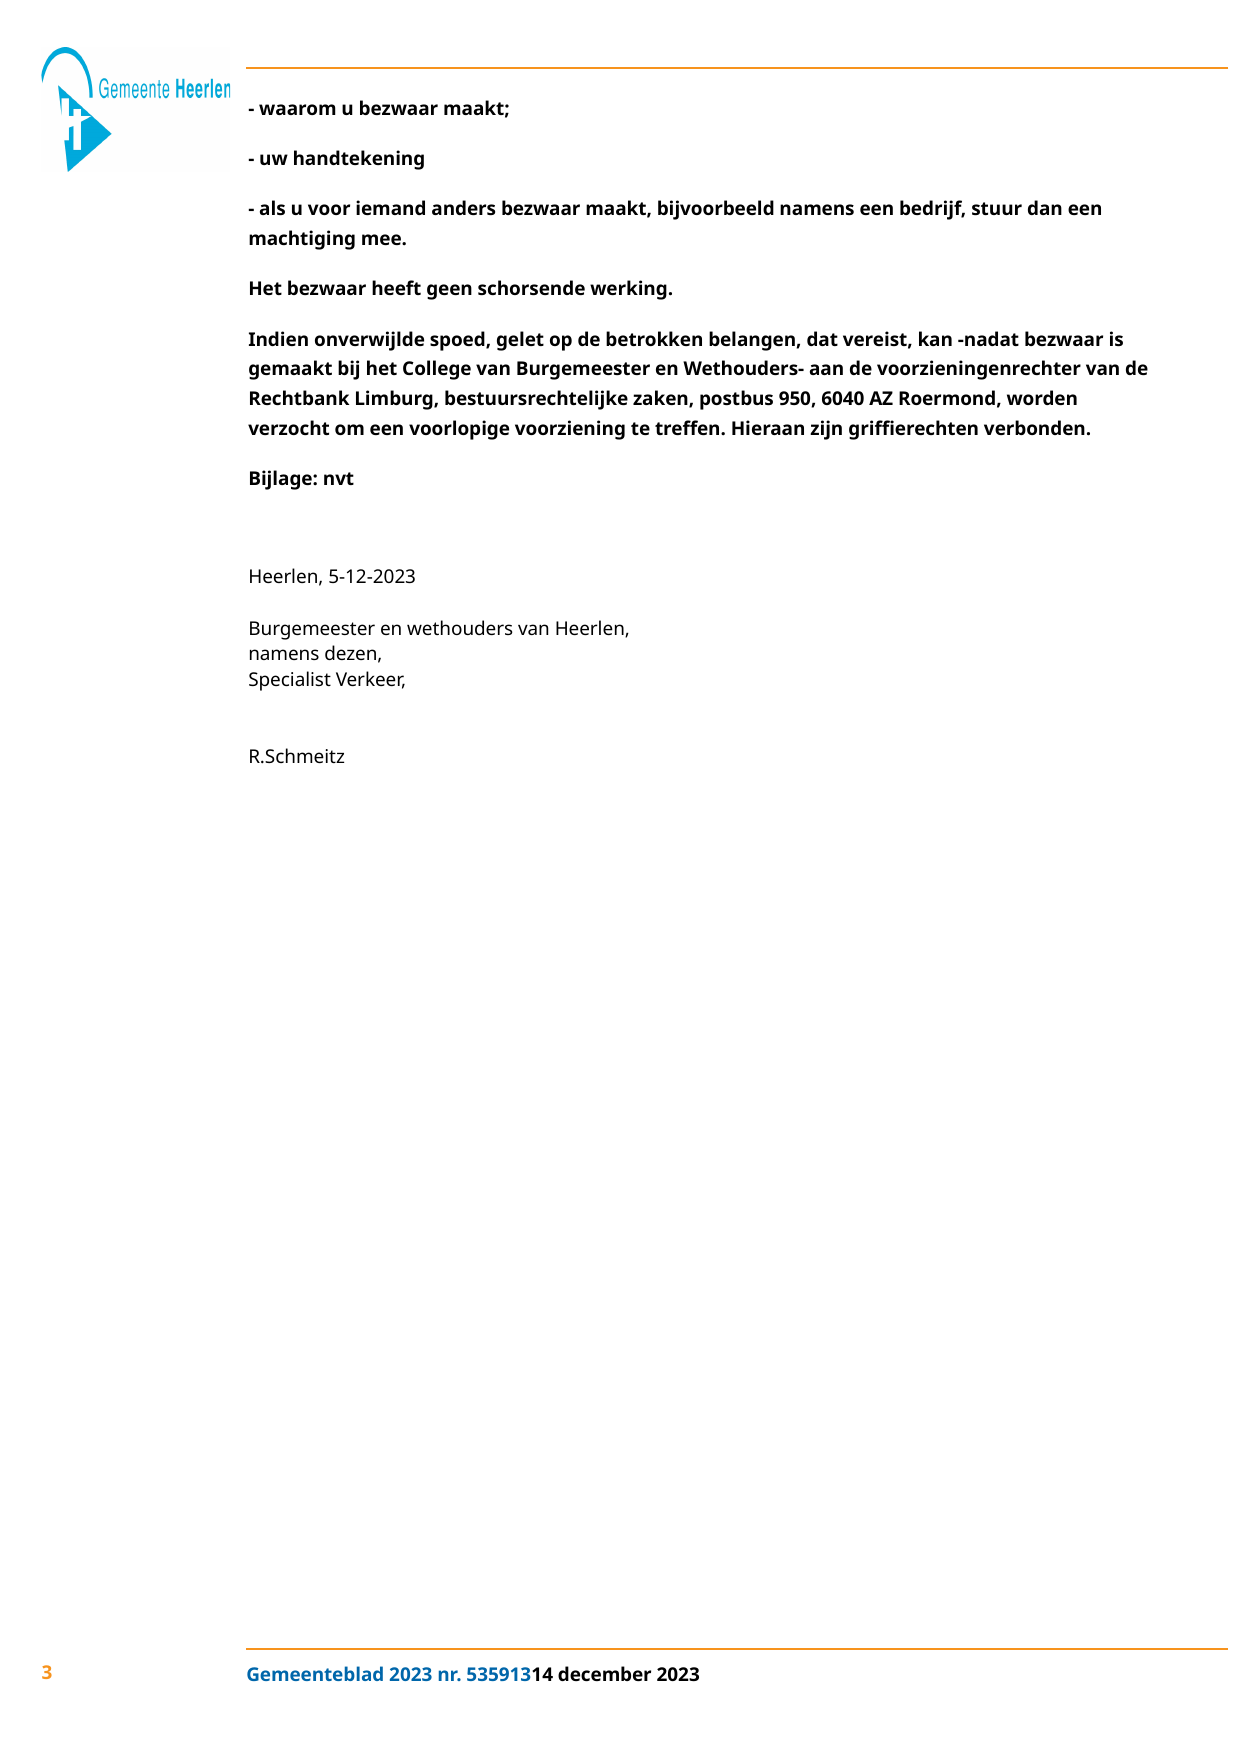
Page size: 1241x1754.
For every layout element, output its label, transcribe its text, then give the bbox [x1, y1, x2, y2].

picture [41, 47, 231, 172]
text - uw handtekening [248, 145, 1152, 171]
text R.Schmeitz [248, 743, 1152, 769]
text Burgemeester en wethouders van Heerlen, [248, 615, 1152, 641]
text - als u voor iemand anders bezwaar maakt, bijvoorbeeld namens een bedrijf, stuur dan een machtiging mee. [248, 196, 1152, 251]
text Specialist Verkeer, [248, 666, 1152, 692]
text Heerlen, 5-12-2023 [248, 563, 1152, 589]
text Bijlage: nvt [248, 465, 1152, 491]
text - waarom u bezwaar maakt; [248, 95, 1152, 121]
picture [41, 47, 59, 70]
text namens dezen, [248, 641, 1152, 666]
text Het bezwaar heeft geen schorsende werking. [248, 276, 1152, 301]
text Indien onverwijlde spoed, gelet op de betrokken belangen, dat vereist, kan -nadat bezwaar is gemaakt bij het College van Burgemeester en Wethouders- aan de voorzieningenrechter van de Rechtbank Limburg, bestuursrechtelijke zaken, postbus 950, 6040 AZ Roermond, worden verzocht om een voorlopige voorziening te treffen. Hieraan zijn griffierechten verbonden. [248, 326, 1152, 441]
